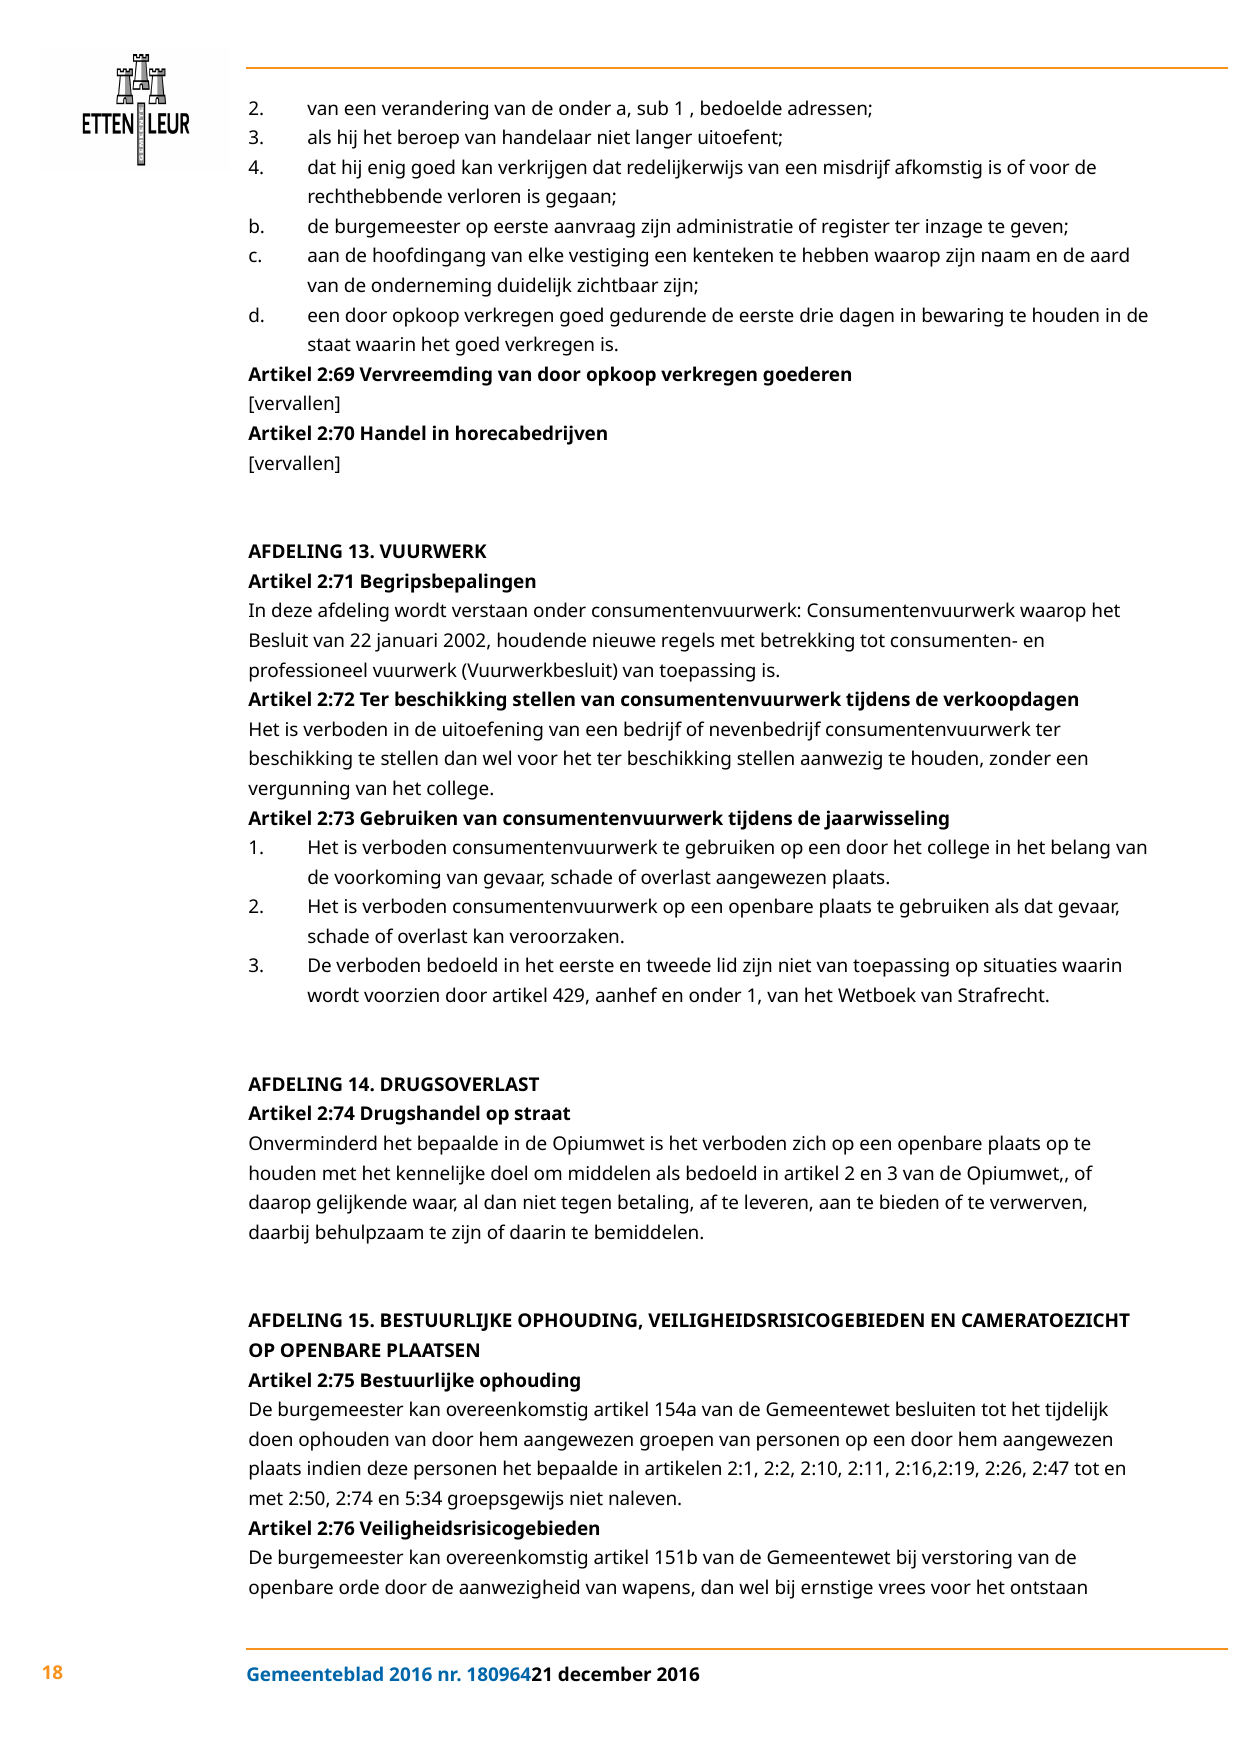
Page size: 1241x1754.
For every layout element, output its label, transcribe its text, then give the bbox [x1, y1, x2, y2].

text De burgemeester kan overeenkomstig artikel 154a van de Gemeentewet besluiten tot het tijdelijk doen ophouden van door hem aangewezen groepen van personen op een door hem aangewezen plaats indien deze personen het bepaalde in artikelen 2:1, 2:2, 2:10, 2:11, 2:16,2:19, 2:26, 2:47 tot en met 2:50, 2:74 en 5:34 groepsgewijs niet naleven. [248, 1396, 1152, 1511]
list de burgemeester op eerste aanvraag zijn administratie of register ter inzage te geven; [248, 213, 1152, 239]
text AFDELING 15. BESTUURLIJKE OPHOUDING, VEILIGHEIDSRISICOGEBIEDEN EN CAMERATOEZICHT OP OPENBARE PLAATSEN [248, 1308, 1152, 1363]
text AFDELING 13. VUURWERK [248, 538, 1152, 564]
text Het is verboden in de uitoefening van een bedrijf of nevenbedrijf consumentenvuurwerk ter beschikking te stellen dan wel voor het ter beschikking stellen aanwezig te houden, zonder een vergunning van het college. [248, 716, 1152, 801]
text [vervallen] [248, 450, 1152, 476]
text In deze afdeling wordt verstaan onder consumentenvuurwerk: Consumentenvuurwerk waarop het Besluit van 22 januari 2002, houdende nieuwe regels met betrekking tot consumenten- en professioneel vuurwerk (Vuurwerkbesluit) van toepassing is. [248, 598, 1152, 683]
text Artikel 2:74 Drugshandel op straat [248, 1101, 1152, 1126]
list van een verandering van de onder a, sub 1 , bedoelde adressen; [248, 95, 1152, 121]
list Het is verboden consumentenvuurwerk te gebruiken op een door het college in het belang van de voorkoming van gevaar, schade of overlast aangewezen plaats. [248, 834, 1152, 890]
list als hij het beroep van handelaar niet langer uitoefent; [248, 124, 1152, 150]
text Artikel 2:72 Ter beschikking stellen van consumentenvuurwerk tijdens de verkoopdagen [248, 686, 1152, 712]
text Artikel 2:70 Handel in horecabedrijven [248, 420, 1152, 446]
text Artikel 2:69 Vervreemding van door opkoop verkregen goederen [248, 361, 1152, 387]
text Artikel 2:71 Begripsbepalingen [248, 568, 1152, 594]
list dat hij enig goed kan verkrijgen dat redelijkerwijs van een misdrijf afkomstig is of voor de rechthebbende verloren is gegaan; [248, 154, 1152, 209]
list De verboden bedoeld in het eerste en tweede lid zijn niet van toepassing op situaties waarin wordt voorzien door artikel 429, aanhef en onder 1, van het Wetboek van Strafrecht. [248, 953, 1152, 1008]
text Artikel 2:75 Bestuurlijke ophouding [248, 1367, 1152, 1393]
text AFDELING 14. DRUGSOVERLAST [248, 1071, 1152, 1097]
picture [41, 47, 231, 172]
text Artikel 2:76 Veiligheidsrisicogebieden [248, 1515, 1152, 1541]
list een door opkoop verkregen goed gedurende de eerste drie dagen in bewaring te houden in de staat waarin het goed verkregen is. [248, 302, 1152, 357]
text [vervallen] [248, 391, 1152, 416]
text Onverminderd het bepaalde in de Opiumwet is het verboden zich op een openbare plaats op te houden met het kennelijke doel om middelen als bedoeld in artikel 2 en 3 van de Opiumwet,, of daarop gelijkende waar, al dan niet tegen betaling, af te leveren, aan te bieden of te verwerven, daarbij behulpzaam te zijn of daarin te bemiddelen. [248, 1130, 1152, 1245]
list Het is verboden consumentenvuurwerk op een openbare plaats te gebruiken als dat gevaar, schade of overlast kan veroorzaken. [248, 893, 1152, 949]
list aan de hoofdingang van elke vestiging een kenteken te hebben waarop zijn naam en de aard van de onderneming duidelijk zichtbaar zijn; [248, 243, 1152, 298]
text De burgemeester kan overeenkomstig artikel 151b van de Gemeentewet bij verstoring van de openbare orde door de aanwezigheid van wapens, dan wel bij ernstige vrees voor het ontstaan [248, 1544, 1152, 1600]
text Artikel 2:73 Gebruiken van consumentenvuurwerk tijdens de jaarwisseling [248, 805, 1152, 831]
